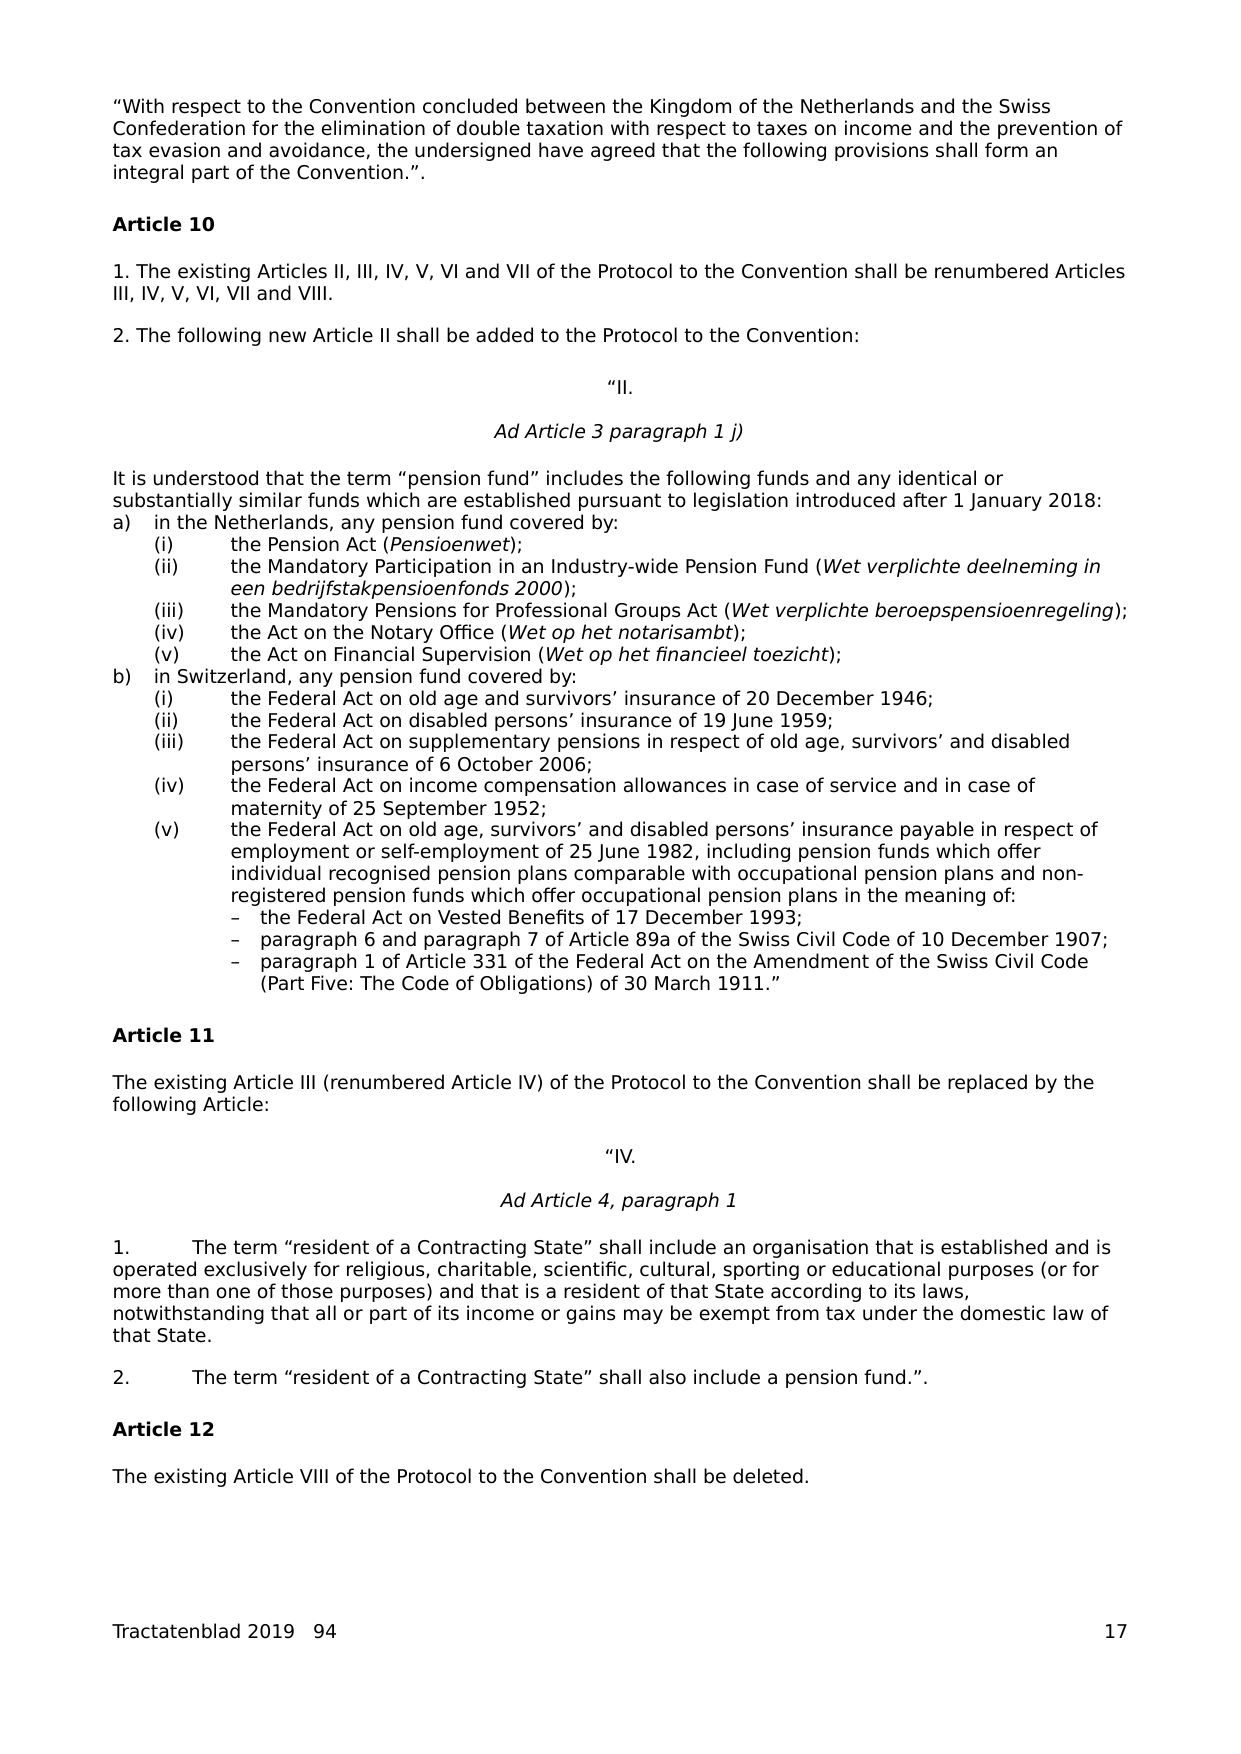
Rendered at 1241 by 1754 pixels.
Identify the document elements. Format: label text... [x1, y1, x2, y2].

text (v) the Act on Financial Supervision (Wet op het financieel toezicht); [153, 643, 1128, 666]
subtitle Article 11 [112, 1025, 1128, 1047]
text 2. The term “resident of a Contracting State” shall also include a pension fund.”. [112, 1367, 1128, 1389]
text It is understood that the term “pension fund” includes the following funds and any identical or substantially similar funds which are established pursuant to legislation introduced after 1 January 2018: [112, 468, 1128, 512]
text (i) the Federal Act on old age and survivors’ insurance of 20 December 1946; [153, 687, 1128, 709]
subtitle Article 12 [112, 1419, 1128, 1441]
text (iii) the Mandatory Pensions for Professional Groups Act (Wet verplichte beroepspensioenregeling); [153, 599, 1128, 622]
text (ii) the Federal Act on disabled persons’ insurance of 19 June 1959; [153, 709, 1128, 731]
subtitle “II. Ad Article 3 paragraph 1 j) [112, 377, 1128, 443]
text 1. The existing Articles II, III, IV, V, VI and VII of the Protocol to the Convention shall be renumbered Articles III, IV, V, VI, VII and VIII. [112, 261, 1128, 305]
text (ii) the Mandatory Participation in an Industry-wide Pension Fund (Wet verplichte deelneming in een bedrijfstakpensioenfonds 2000); [153, 556, 1128, 599]
text 1. The term “resident of a Contracting State” shall include an organisation that is established and is operated exclusively for religious, charitable, scientific, cultural, sporting or educational purposes (or for more than one of those purposes) and that is a resident of that State according to its laws, notwithstanding that all or part of its income or gains may be exempt from tax under the domestic law of that State. [112, 1237, 1128, 1347]
text a) in the Netherlands, any pension fund covered by: [112, 512, 1128, 534]
text The existing Article VIII of the Protocol to the Convention shall be deleted. [112, 1466, 1128, 1488]
text (i) the Pension Act (Pensioenwet); [153, 534, 1128, 556]
subtitle Article 10 [112, 214, 1128, 236]
text “With respect to the Convention concluded between the Kingdom of the Netherlands and the Swiss Confederation for the elimination of double taxation with respect to taxes on income and the prevention of tax evasion and avoidance, the undersigned have agreed that the following provisions shall form an integral part of the Convention.”. [112, 96, 1128, 184]
text The existing Article III (renumbered Article IV) of the Protocol to the Convention shall be replaced by the following Article: [112, 1072, 1128, 1116]
text – the Federal Act on Vested Benefits of 17 December 1993; [230, 907, 1128, 929]
text (v) the Federal Act on old age, survivors’ and disabled persons’ insurance payable in respect of employment or self-employment of 25 June 1982, including pension funds which offer individual recognised pension plans comparable with occupational pension plans and non-registered pension funds which offer occupational pension plans in the meaning of: [153, 819, 1128, 907]
text (iv) the Federal Act on income compensation allowances in case of service and in case of maternity of 25 September 1952; [153, 775, 1128, 819]
text – paragraph 1 of Article 331 of the Federal Act on the Amendment of the Swiss Civil Code (Part Five: The Code of Obligations) of 30 March 1911.” [230, 951, 1128, 995]
text – paragraph 6 and paragraph 7 of Article 89a of the Swiss Civil Code of 10 December 1907; [230, 929, 1128, 951]
text (iii) the Federal Act on supplementary pensions in respect of old age, survivors’ and disabled persons’ insurance of 6 October 2006; [153, 731, 1128, 775]
text 2. The following new Article II shall be added to the Protocol to the Convention: [112, 325, 1128, 347]
text (iv) the Act on the Notary Office (Wet op het notarisambt); [153, 622, 1128, 643]
text b) in Switzerland, any pension fund covered by: [112, 666, 1128, 687]
subtitle “IV. Ad Article 4, paragraph 1 [112, 1146, 1128, 1212]
